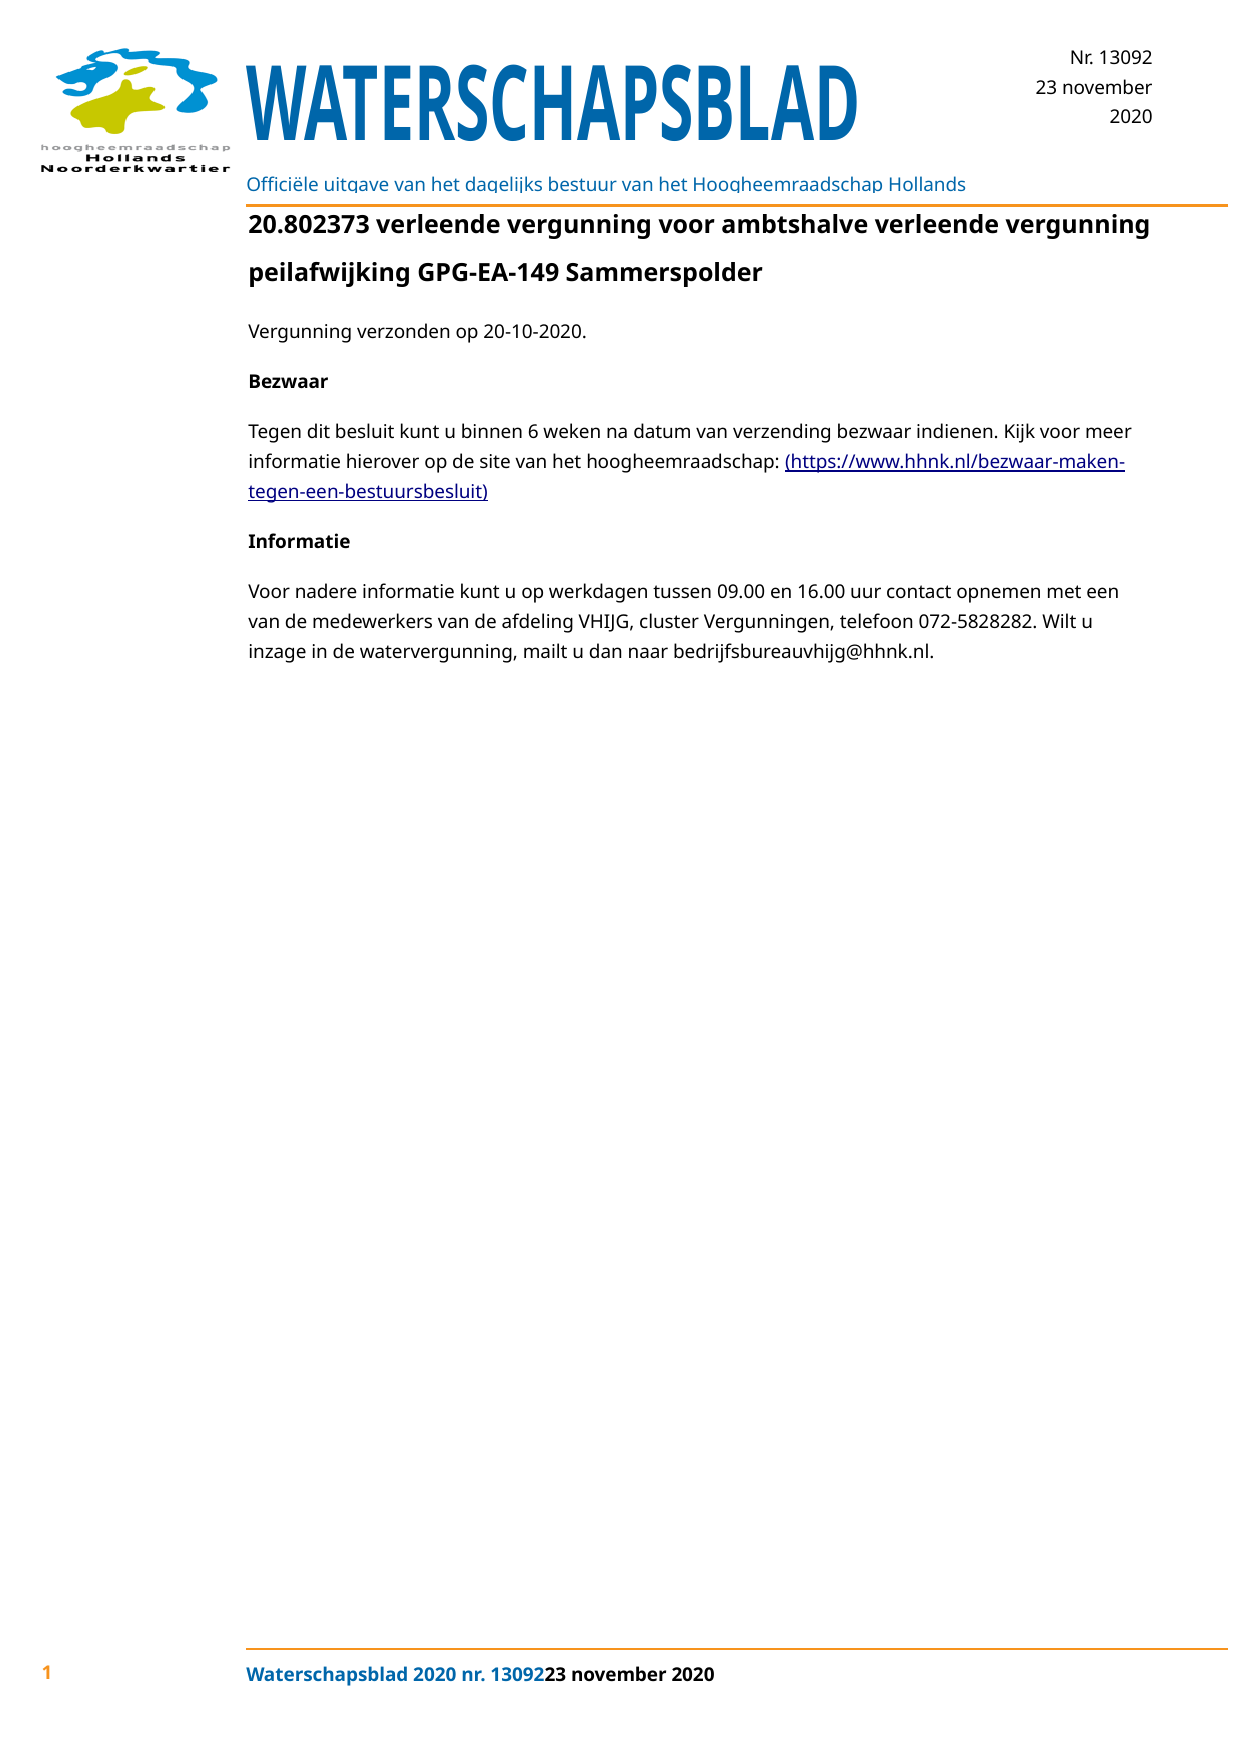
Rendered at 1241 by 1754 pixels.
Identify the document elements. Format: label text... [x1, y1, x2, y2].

picture [41, 47, 231, 172]
text Tegen dit besluit kunt u binnen 6 weken na datum van verzending bezwaar indienen. Kijk voor meer informatie hierover op de site van het hoogheemraadschap: (https://www.hhnk.nl/bezwaar-maken-tegen-een-bestuursbesluit) [248, 419, 1152, 504]
text 20.802373 verleende vergunning voor ambtshalve verleende vergunning peilafwijking GPG-EA-149 Sammerspolder [248, 207, 1152, 288]
text Informatie [248, 528, 1152, 554]
text Voor nadere informatie kunt u op werkdagen tussen 09.00 en 16.00 uur contact opnemen met een van de medewerkers van de afdeling VHIJG, cluster Vergunningen, telefoon 072-5828282. Wilt u inzage in de watervergunning, mailt u dan naar bedrijfsbureauvhijg@hhnk.nl. [248, 579, 1152, 664]
text Vergunning verzonden op 20-10-2020. [248, 318, 1152, 344]
text Bezwaar [248, 368, 1152, 394]
